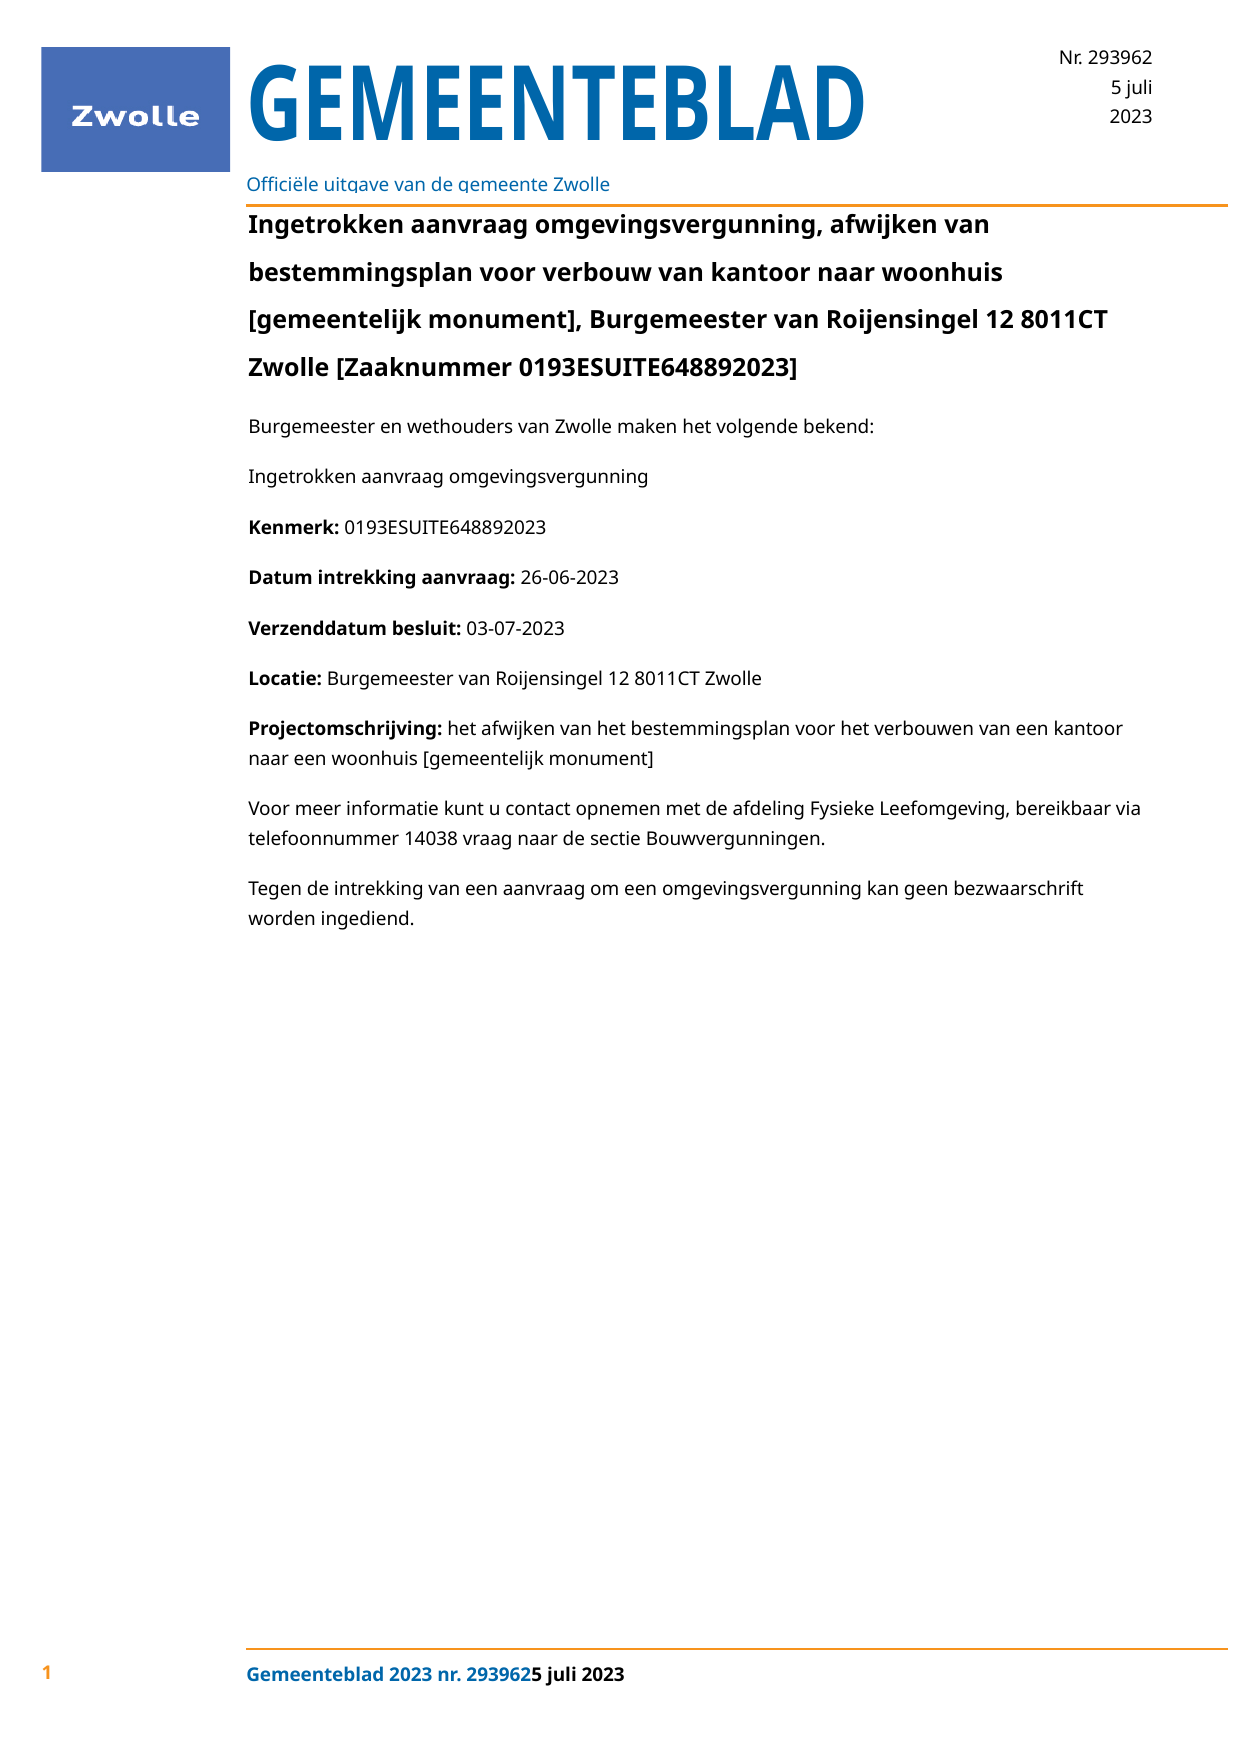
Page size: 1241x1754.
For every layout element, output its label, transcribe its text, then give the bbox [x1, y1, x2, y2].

text Ingetrokken aanvraag omgevingsvergunning [248, 463, 1152, 489]
text Burgemeester en wethouders van Zwolle maken het volgende bekend: [248, 413, 1152, 439]
picture [41, 47, 231, 172]
text Ingetrokken aanvraag omgevingsvergunning, afwijken van bestemmingsplan voor verbouw van kantoor naar woonhuis [gemeentelijk monument], Burgemeester van Roijensingel 12 8011CT Zwolle [Zaaknummer 0193ESUITE648892023] [248, 207, 1152, 384]
text Locatie: Burgemeester van Roijensingel 12 8011CT Zwolle [248, 665, 1152, 691]
text Tegen de intrekking van een aanvraag om een omgevingsvergunning kan geen bezwaarschrift worden ingediend. [248, 876, 1152, 931]
text Datum intrekking aanvraag: 26-06-2023 [248, 564, 1152, 590]
text Verzenddatum besluit: 03-07-2023 [248, 615, 1152, 641]
text Voor meer informatie kunt u contact opnemen met de afdeling Fysieke Leefomgeving, bereikbaar via telefoonnummer 14038 vraag naar de sectie Bouwvergunningen. [248, 796, 1152, 851]
text Projectomschrijving: het afwijken van het bestemmingsplan voor het verbouwen van een kantoor naar een woonhuis [gemeentelijk monument] [248, 716, 1152, 771]
text Kenmerk: 0193ESUITE648892023 [248, 514, 1152, 540]
